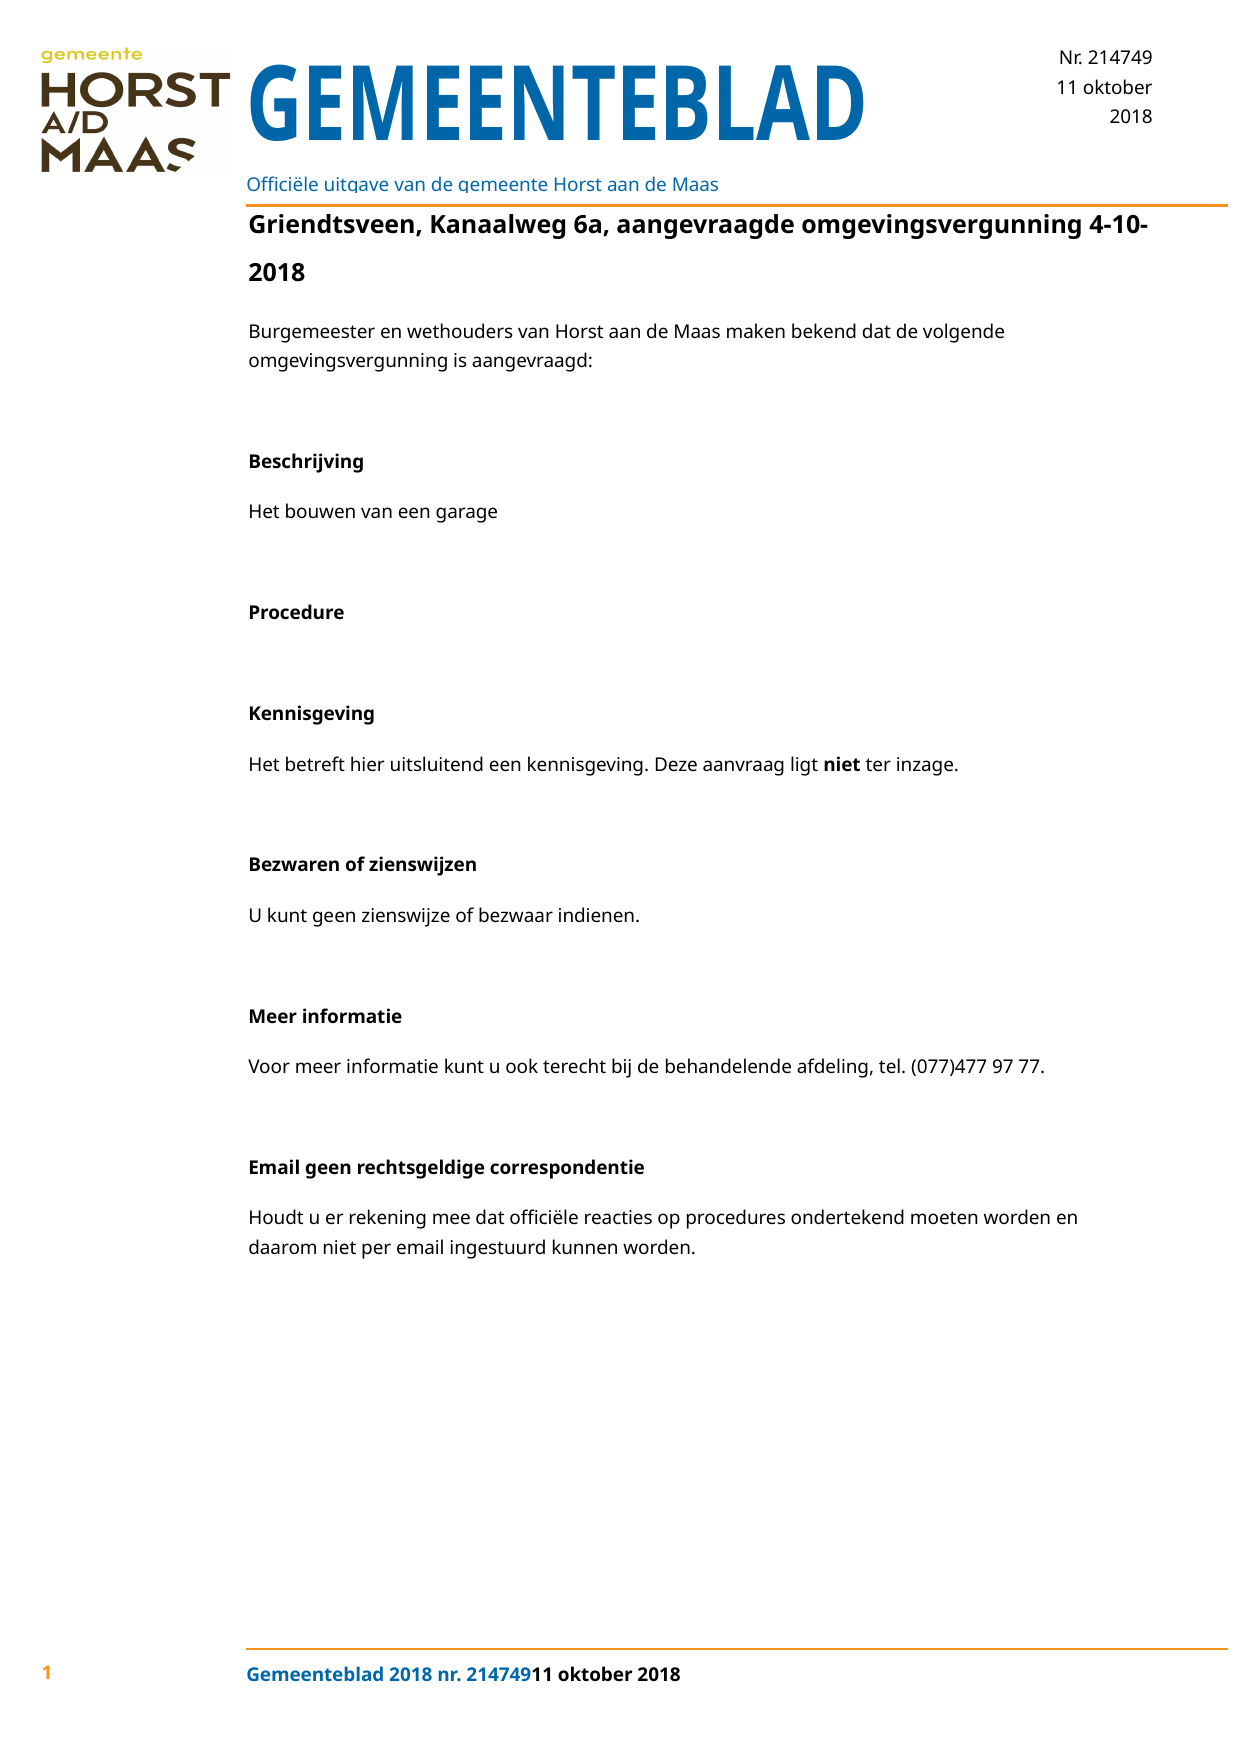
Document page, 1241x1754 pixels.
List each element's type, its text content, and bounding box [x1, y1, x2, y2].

text Burgemeester en wethouders van Horst aan de Maas maken bekend dat de volgende omgevingsvergunning is aangevraagd: [248, 318, 1152, 373]
text Voor meer informatie kunt u ook terecht bij de behandelende afdeling, tel. (077)477 97 77. [248, 1053, 1152, 1079]
text Meer informatie [248, 1003, 1152, 1029]
text Kennisgeving [248, 700, 1152, 726]
text Email geen rechtsgeldige correspondentie [248, 1154, 1152, 1180]
text Het bouwen van een garage [248, 499, 1152, 524]
text U kunt geen zienswijze of bezwaar indienen. [248, 902, 1152, 928]
text Beschrijving [248, 448, 1152, 474]
text Bezwaren of zienswijzen [248, 852, 1152, 877]
text Het betreft hier uitsluitend een kennisgeving. Deze aanvraag ligt niet ter inzage. [248, 751, 1152, 777]
text Griendtsveen, Kanaalweg 6a, aangevraagde omgevingsvergunning 4-10-2018 [248, 207, 1152, 288]
text Houdt u er rekening mee dat officiële reacties op procedures ondertekend moeten worden en daarom niet per email ingestuurd kunnen worden. [248, 1204, 1152, 1260]
text Procedure [248, 599, 1152, 625]
picture [41, 47, 231, 172]
